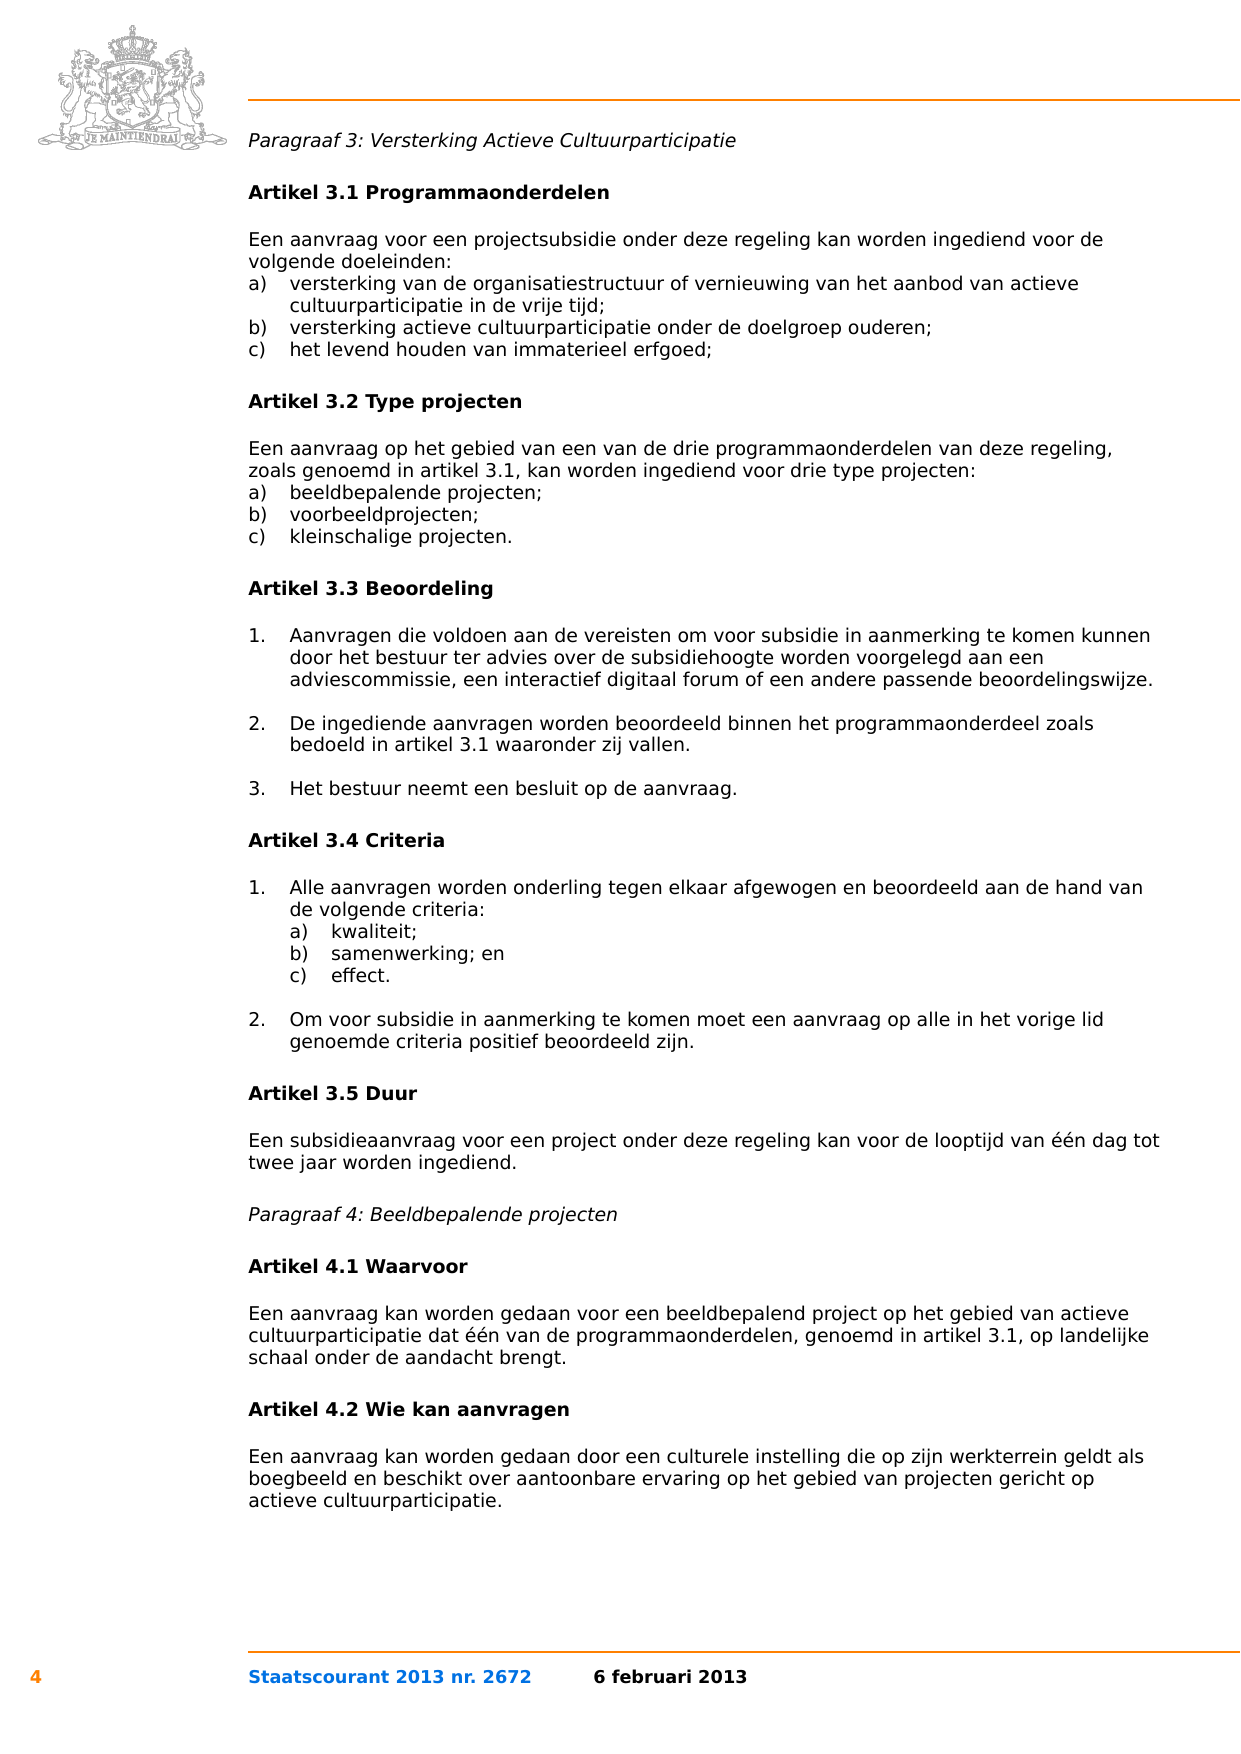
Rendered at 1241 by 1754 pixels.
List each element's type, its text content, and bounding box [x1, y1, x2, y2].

text Een aanvraag kan worden gedaan voor een beeldbepalend project op het gebied van actieve cultuurparticipatie dat één van de programmaonderdelen, genoemd in artikel 3.1, op landelijke schaal onder de aandacht brengt. [248, 1303, 1163, 1369]
text Een aanvraag voor een projectsubsidie onder deze regeling kan worden ingediend voor de volgende doeleinden: [248, 229, 1163, 273]
text a) kwaliteit; [289, 921, 1163, 943]
text b) voorbeeldprojecten; [248, 504, 1163, 526]
subtitle Paragraaf 3: Versterking Actieve Cultuurparticipatie [248, 130, 1163, 152]
subtitle Paragraaf 4: Beeldbepalende projecten [248, 1204, 1163, 1226]
text 2. Om voor subsidie in aanmerking te komen moet een aanvraag op alle in het vorige lid genoemde criteria positief beoordeeld zijn. [248, 1009, 1163, 1053]
subtitle Artikel 4.1 Waarvoor [248, 1256, 1163, 1278]
subtitle Artikel 4.2 Wie kan aanvragen [248, 1399, 1163, 1421]
text 2. De ingediende aanvragen worden beoordeeld binnen het programmaonderdeel zoals bedoeld in artikel 3.1 waaronder zij vallen. [248, 712, 1163, 756]
text b) samenwerking; en [289, 943, 1163, 965]
text a) beeldbepalende projecten; [248, 482, 1163, 504]
text c) het levend houden van immaterieel erfgoed; [248, 339, 1163, 361]
text 3. Het bestuur neemt een besluit op de aanvraag. [248, 778, 1163, 800]
text c) effect. [289, 965, 1163, 987]
subtitle Artikel 3.1 Programmaonderdelen [248, 182, 1163, 204]
subtitle Artikel 3.4 Criteria [248, 830, 1163, 852]
text b) versterking actieve cultuurparticipatie onder de doelgroep ouderen; [248, 317, 1163, 339]
subtitle Artikel 3.3 Beoordeling [248, 578, 1163, 599]
text 1. Alle aanvragen worden onderling tegen elkaar afgewogen en beoordeeld aan de hand van de volgende criteria: [248, 877, 1163, 921]
subtitle Artikel 3.2 Type projecten [248, 391, 1163, 413]
picture [38, 25, 227, 150]
subtitle Artikel 3.5 Duur [248, 1083, 1163, 1105]
text Een aanvraag kan worden gedaan door een culturele instelling die op zijn werkterrein geldt als boegbeeld en beschikt over aantoonbare ervaring op het gebied van projecten gericht op actieve cultuurparticipatie. [248, 1446, 1163, 1512]
text a) versterking van de organisatiestructuur of vernieuwing van het aanbod van actieve cultuurparticipatie in de vrije tijd; [248, 273, 1163, 317]
text 1. Aanvragen die voldoen aan de vereisten om voor subsidie in aanmerking te komen kunnen door het bestuur ter advies over de subsidiehoogte worden voorgelegd aan een adviescommissie, een interactief digitaal forum of een andere passende beoordelingswijze. [248, 624, 1163, 691]
text Een subsidieaanvraag voor een project onder deze regeling kan voor de looptijd van één dag tot twee jaar worden ingediend. [248, 1130, 1163, 1174]
text Een aanvraag op het gebied van een van de drie programmaonderdelen van deze regeling, zoals genoemd in artikel 3.1, kan worden ingediend voor drie type projecten: [248, 438, 1163, 482]
text c) kleinschalige projecten. [248, 526, 1163, 548]
